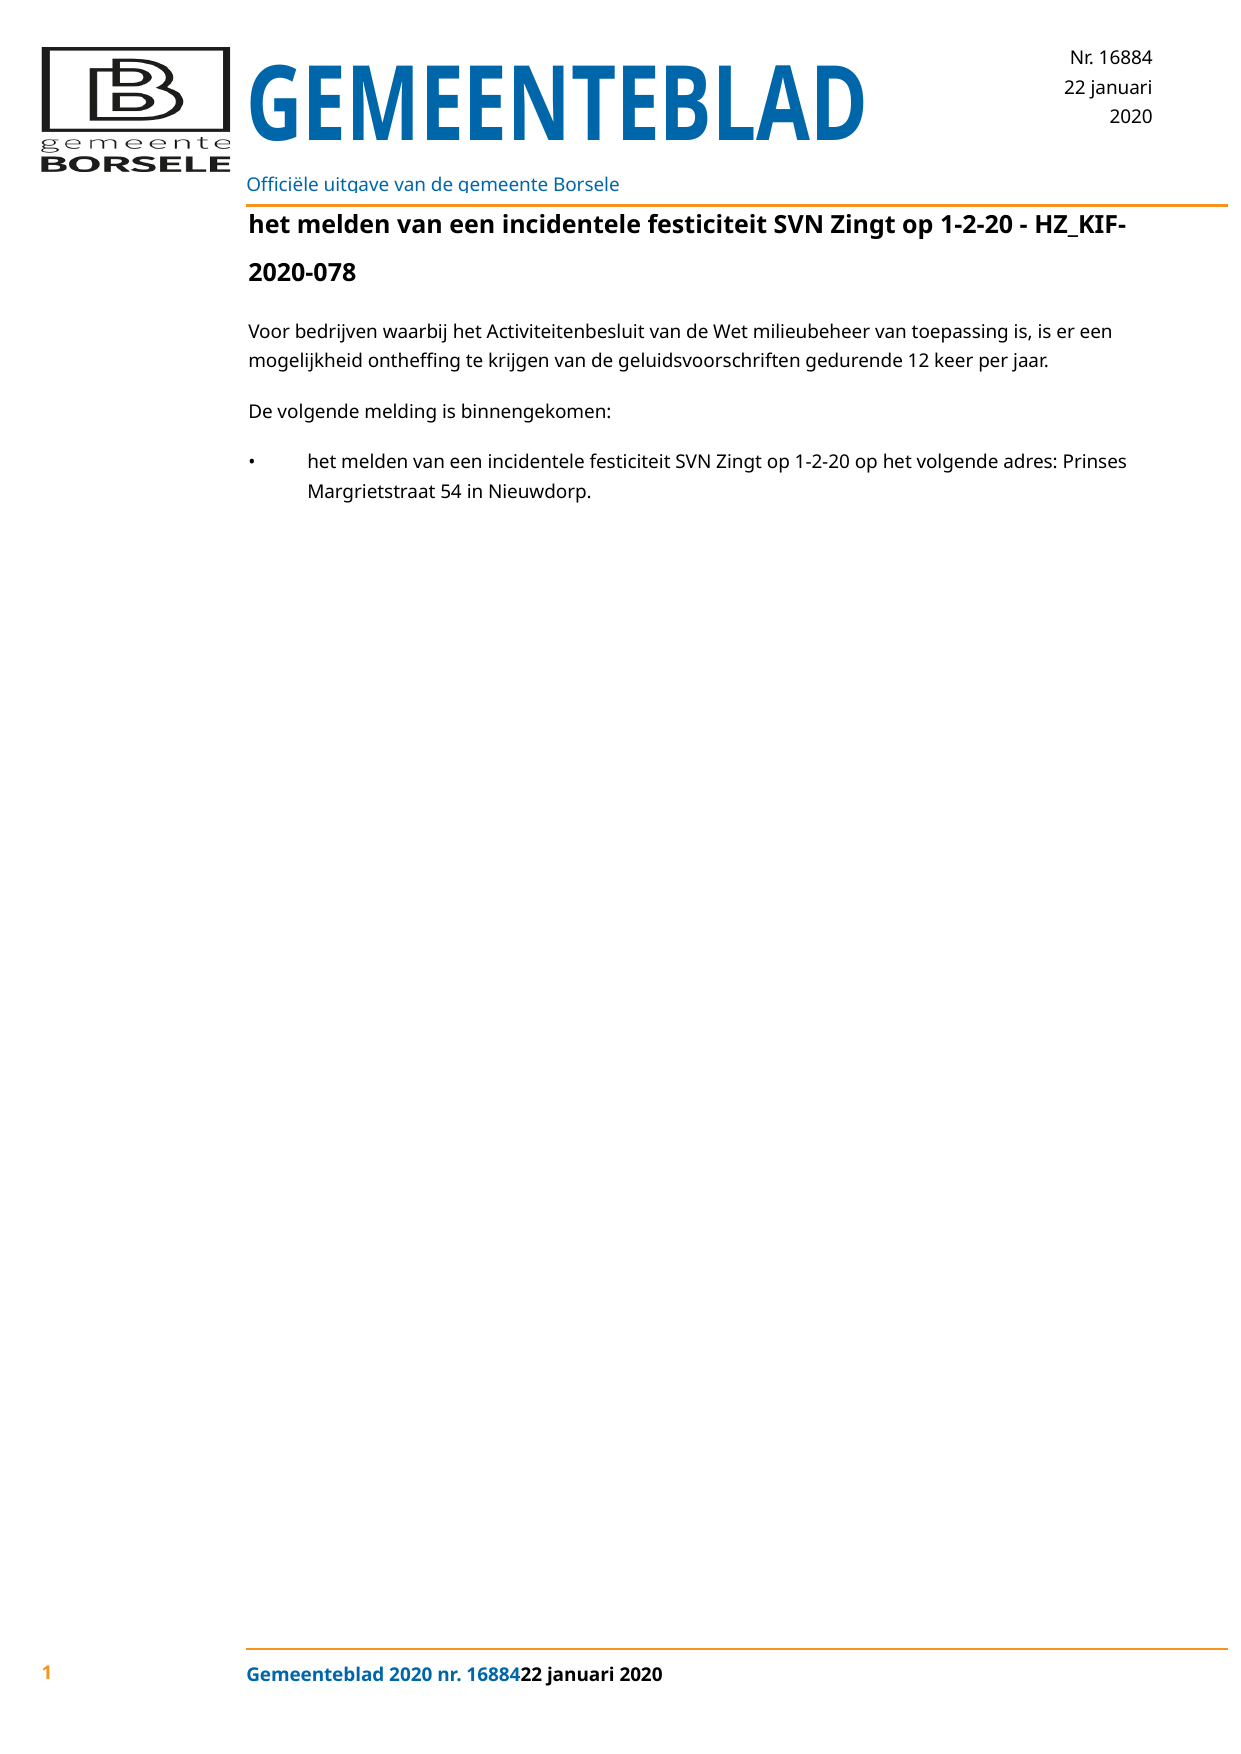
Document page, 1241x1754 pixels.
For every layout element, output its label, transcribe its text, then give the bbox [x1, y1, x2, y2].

text het melden van een incidentele festiciteit SVN Zingt op 1-2-20 - HZ_KIF-2020-078 [248, 207, 1152, 288]
text Voor bedrijven waarbij het Activiteitenbesluit van de Wet milieubeheer van toepassing is, is er een mogelijkheid ontheffing te krijgen van de geluidsvoorschriften gedurende 12 keer per jaar. [248, 318, 1152, 373]
text De volgende melding is binnengekomen: [248, 398, 1152, 424]
picture [41, 47, 231, 172]
list het melden van een incidentele festiciteit SVN Zingt op 1-2-20 op het volgende adres: Prinses Margrietstraat 54 in Nieuwdorp. [248, 448, 1152, 504]
